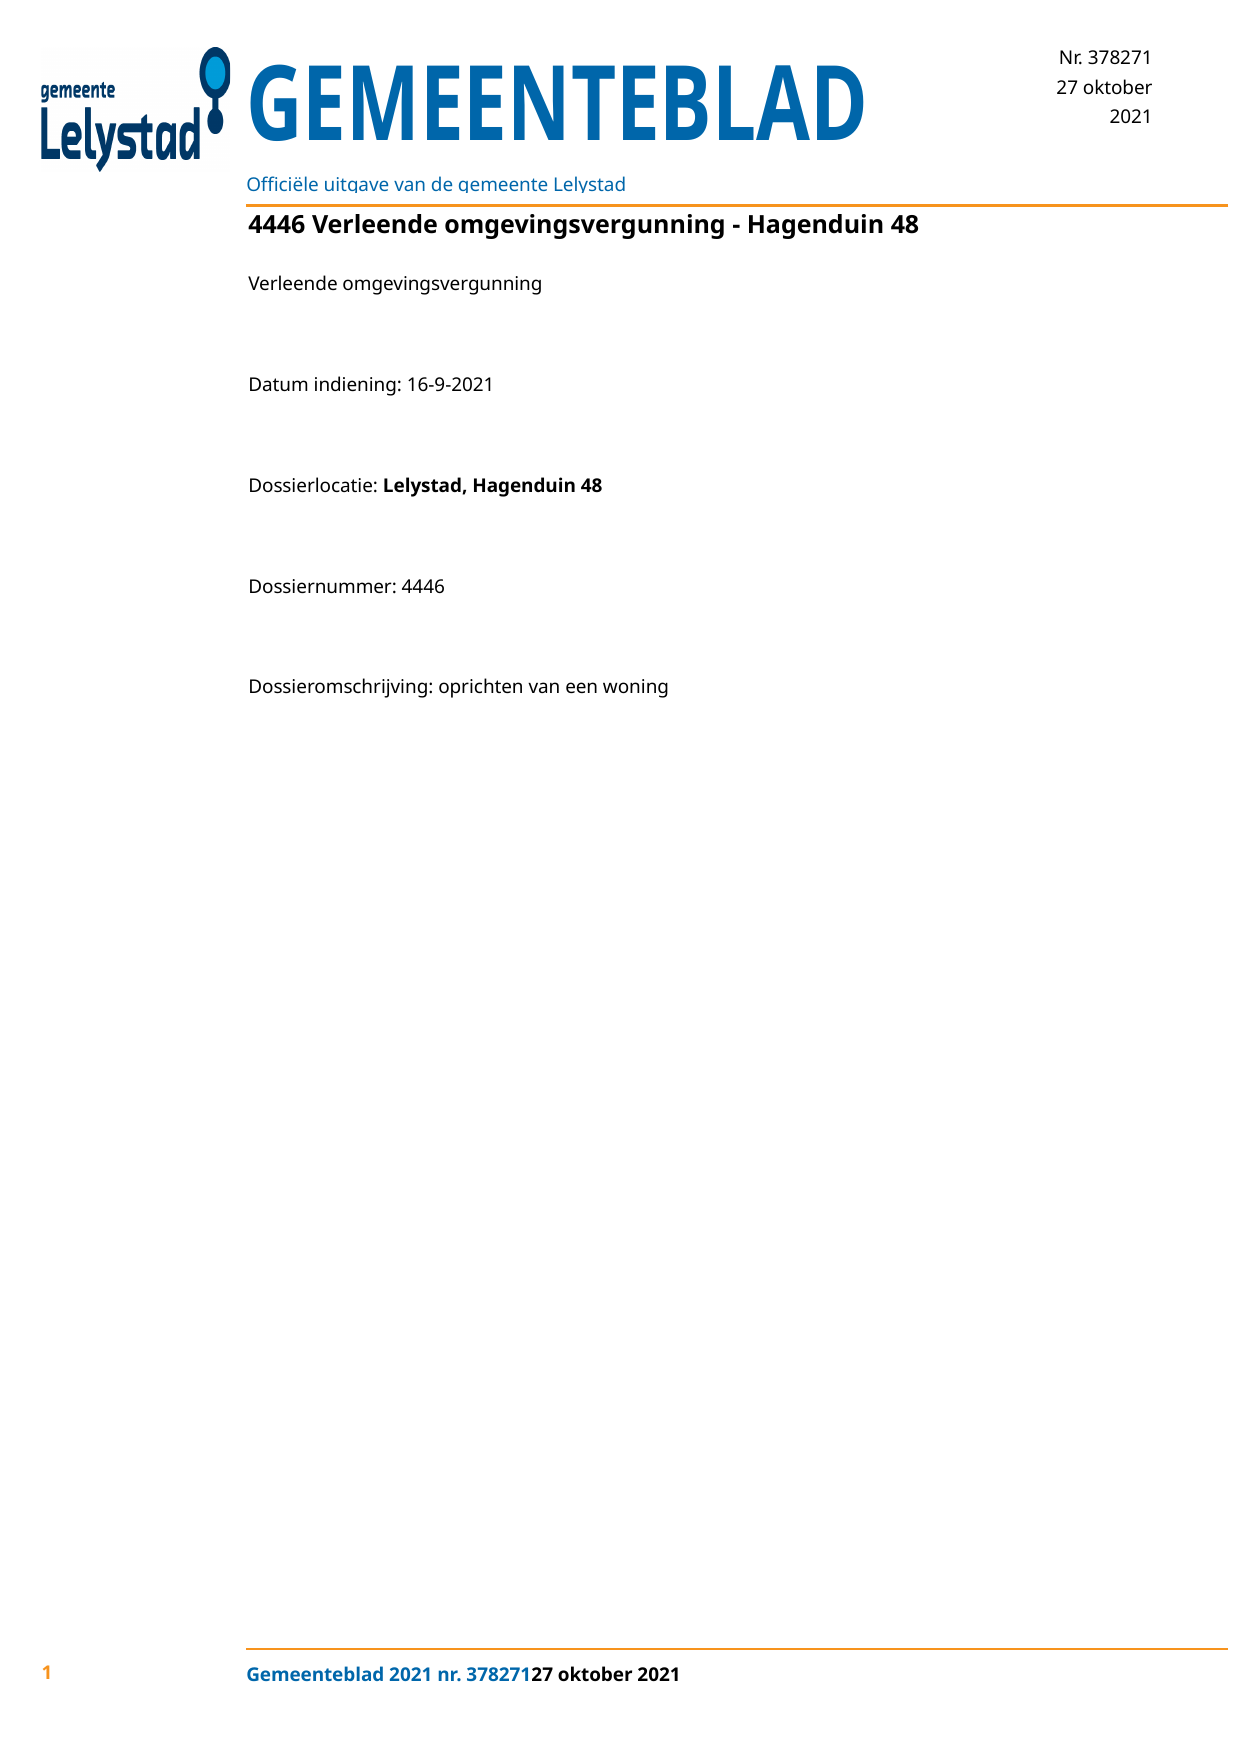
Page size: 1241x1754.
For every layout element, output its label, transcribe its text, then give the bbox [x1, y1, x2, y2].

text Datum indiening: 16-9-2021 [248, 371, 1152, 397]
text Dossieromschrijving: oprichten van een woning [248, 674, 1152, 699]
picture [41, 47, 231, 172]
text 4446 Verleende omgevingsvergunning - Hagenduin 48 [248, 207, 1152, 241]
text Dossiernummer: 4446 [248, 573, 1152, 598]
text Verleende omgevingsvergunning [248, 270, 1152, 296]
text Dossierlocatie: Lelystad, Hagenduin 48 [248, 472, 1152, 498]
